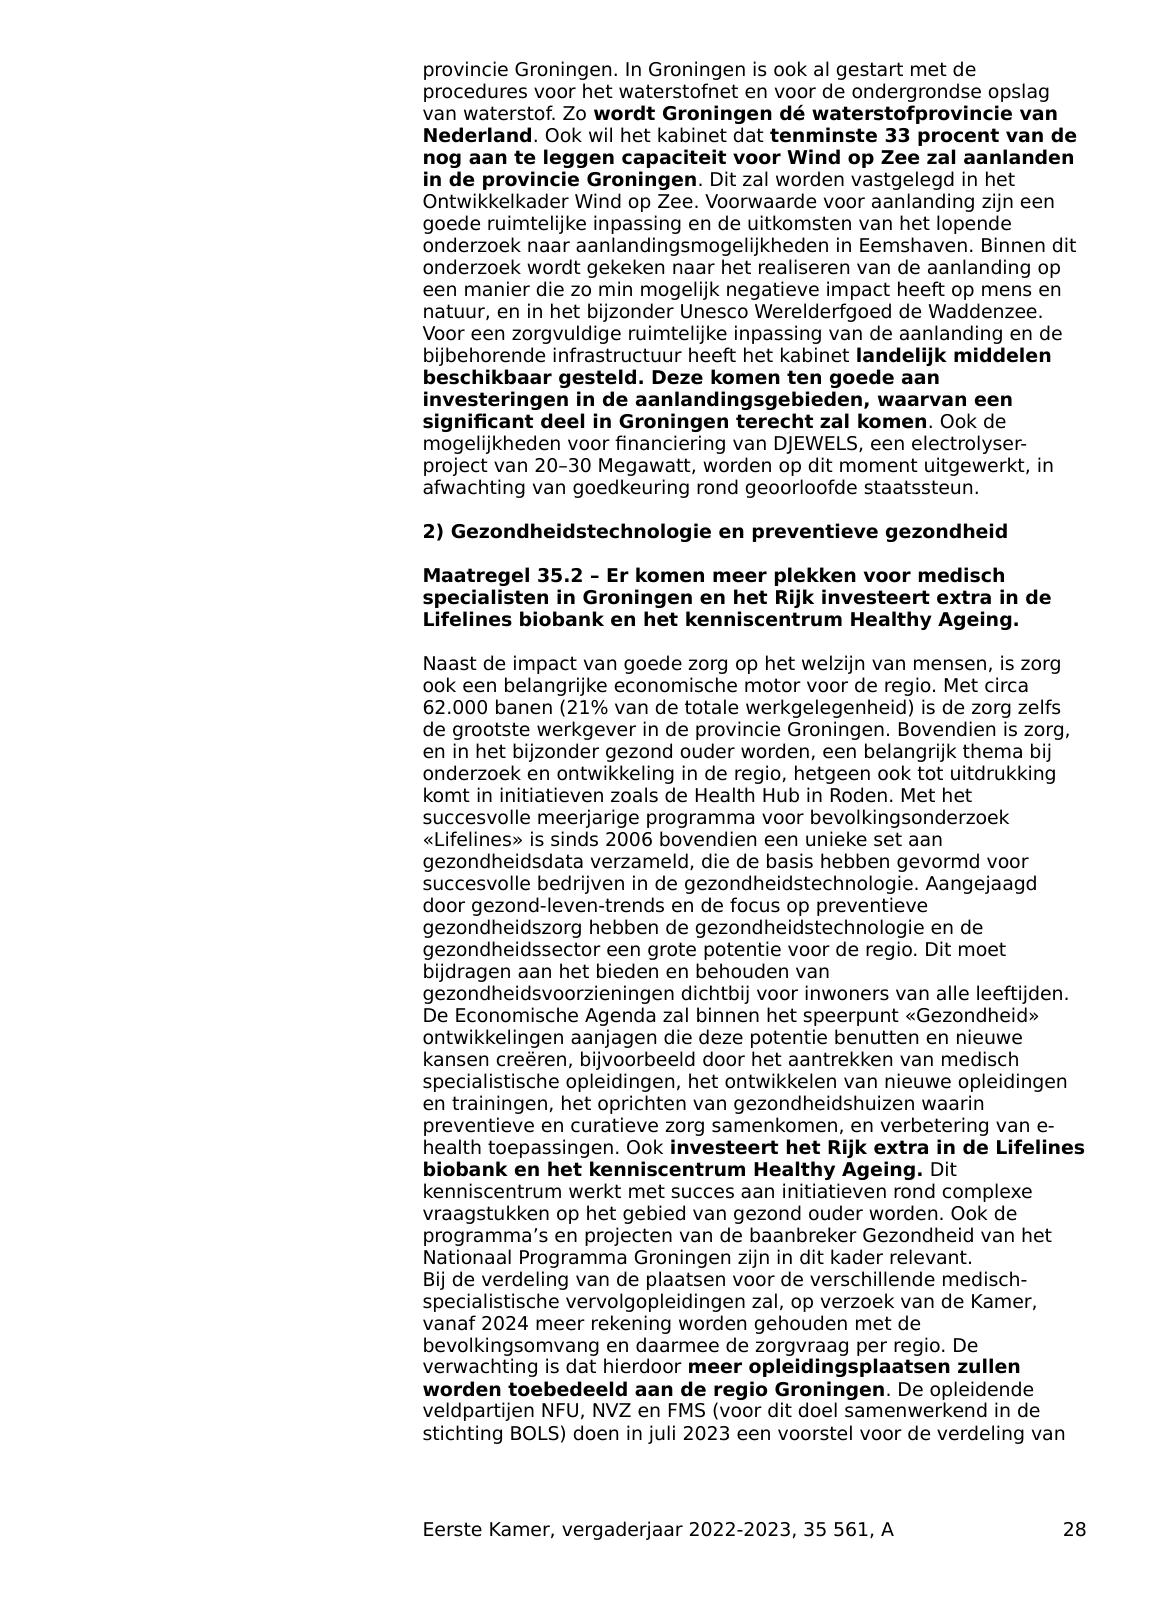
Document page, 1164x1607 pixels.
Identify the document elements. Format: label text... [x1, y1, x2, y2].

subtitle 2) Gezondheidstechnologie en preventieve gezondheid [422, 521, 1087, 543]
subtitle Maatregel 35.2 – Er komen meer plekken voor medisch specialisten in Groningen en het Rijk investeert extra in de Lifelines biobank en het kenniscentrum Healthy Ageing. [422, 565, 1087, 631]
text De Economische Agenda zal binnen het speerpunt «Gezondheid» ontwikkelingen aanjagen die deze potentie benutten en nieuwe kansen creëren, bijvoorbeeld door het aantrekken van medisch specialistische opleidingen, het ontwikkelen van nieuwe opleidingen en trainingen, het oprichten van gezondheidshuizen waarin preventieve en curatieve zorg samenkomen, en verbetering van e-health toepassingen. Ook investeert het Rijk extra in de Lifelines biobank en het kenniscentrum Healthy Ageing. Dit kenniscentrum werkt met succes aan initiatieven rond complexe vraagstukken op het gebied van gezond ouder worden. Ook de programma’s en projecten van de baanbreker Gezondheid van het Nationaal Programma Groningen zijn in dit kader relevant. [422, 1005, 1087, 1268]
text Bij de verdeling van de plaatsen voor de verschillende medisch-specialistische vervolgopleidingen zal, op verzoek van de Kamer, vanaf 2024 meer rekening worden gehouden met de bevolkingsomvang en daarmee de zorgvraag per regio. De verwachting is dat hierdoor meer opleidingsplaatsen zullen worden toebedeeld aan de regio Groningen. De opleidende veldpartijen NFU, NVZ en FMS (voor dit doel samenwerkend in de stichting BOLS) doen in juli 2023 een voorstel voor de verdeling van [422, 1268, 1087, 1444]
text Naast de impact van goede zorg op het welzijn van mensen, is zorg ook een belangrijke economische motor voor de regio. Met circa 62.000 banen (21% van de totale werkgelegenheid) is de zorg zelfs de grootste werkgever in de provincie Groningen. Bovendien is zorg, en in het bijzonder gezond ouder worden, een belangrijk thema bij onderzoek en ontwikkeling in de regio, hetgeen ook tot uitdrukking komt in initiatieven zoals de Health Hub in Roden. Met het succesvolle meerjarige programma voor bevolkingsonderzoek «Lifelines» is sinds 2006 bovendien een unieke set aan gezondheidsdata verzameld, die de basis hebben gevormd voor succesvolle bedrijven in de gezondheidstechnologie. Aangejaagd door gezond-leven-trends en de focus op preventieve gezondheidszorg hebben de gezondheidstechnologie en de gezondheidssector een grote potentie voor de regio. Dit moet bijdragen aan het bieden en behouden van gezondheidsvoorzieningen dichtbij voor inwoners van alle leeftijden. [422, 653, 1087, 1005]
text provincie Groningen. In Groningen is ook al gestart met de procedures voor het waterstofnet en voor de ondergrondse opslag van waterstof. Zo wordt Groningen dé waterstofprovincie van Nederland. Ook wil het kabinet dat tenminste 33 procent van de nog aan te leggen capaciteit voor Wind op Zee zal aanlanden in de provincie Groningen. Dit zal worden vastgelegd in het Ontwikkelkader Wind op Zee. Voorwaarde voor aanlanding zijn een goede ruimtelijke inpassing en de uitkomsten van het lopende onderzoek naar aanlandingsmogelijkheden in Eemshaven. Binnen dit onderzoek wordt gekeken naar het realiseren van de aanlanding op een manier die zo min mogelijk negatieve impact heeft op mens en natuur, en in het bijzonder Unesco Werelderfgoed de Waddenzee. Voor een zorgvuldige ruimtelijke inpassing van de aanlanding en de bijbehorende infrastructuur heeft het kabinet landelijk middelen beschikbaar gesteld. Deze komen ten goede aan investeringen in de aanlandingsgebieden, waarvan een significant deel in Groningen terecht zal komen. Ook de mogelijkheden voor financiering van DJEWELS, een electrolyser-project van 20–30 Megawatt, worden op dit moment uitgewerkt, in afwachting van goedkeuring rond geoorloofde staatssteun. [422, 59, 1087, 499]
